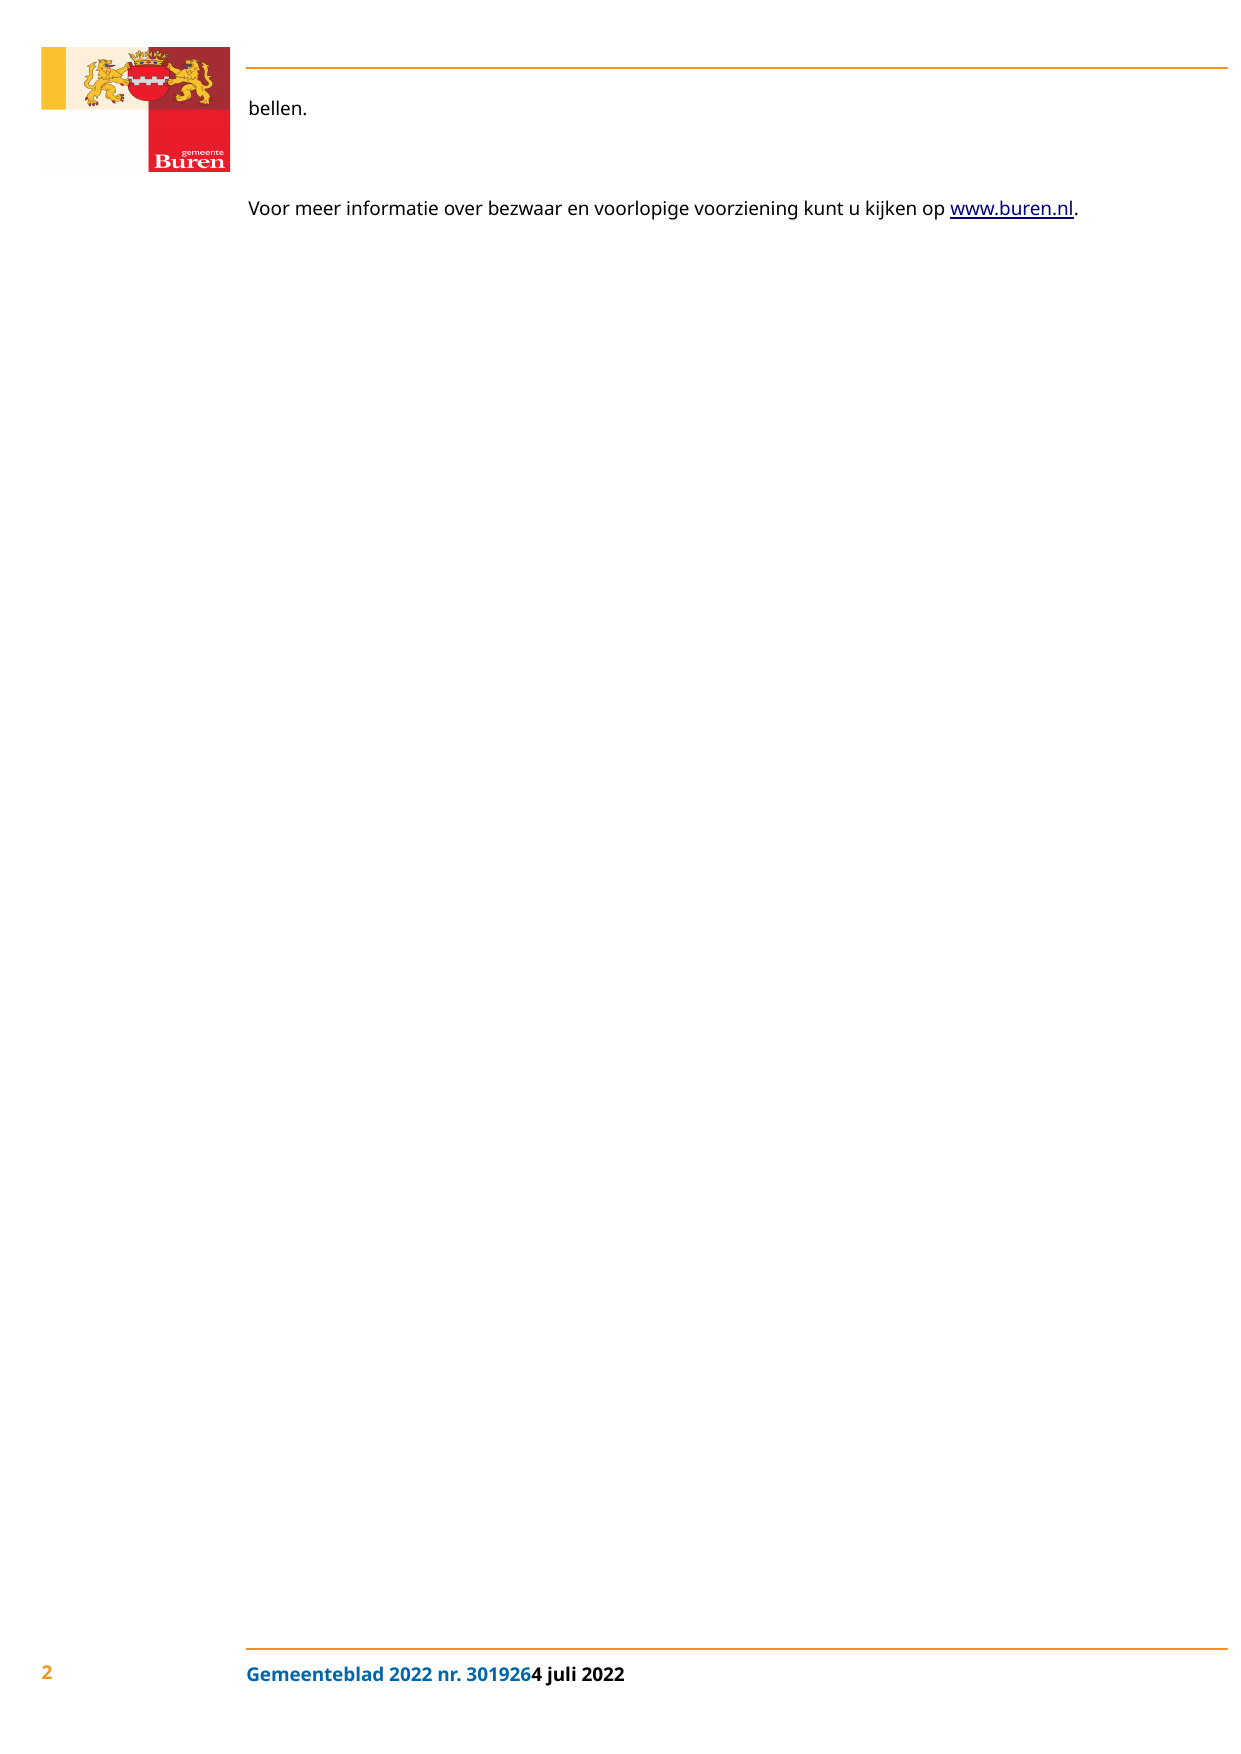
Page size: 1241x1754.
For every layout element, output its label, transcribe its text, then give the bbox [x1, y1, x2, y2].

text bellen. [248, 95, 1152, 121]
text Voor meer informatie over bezwaar en voorlopige voorziening kunt u kijken op www.buren.nl. [248, 196, 1152, 221]
picture [41, 47, 231, 172]
